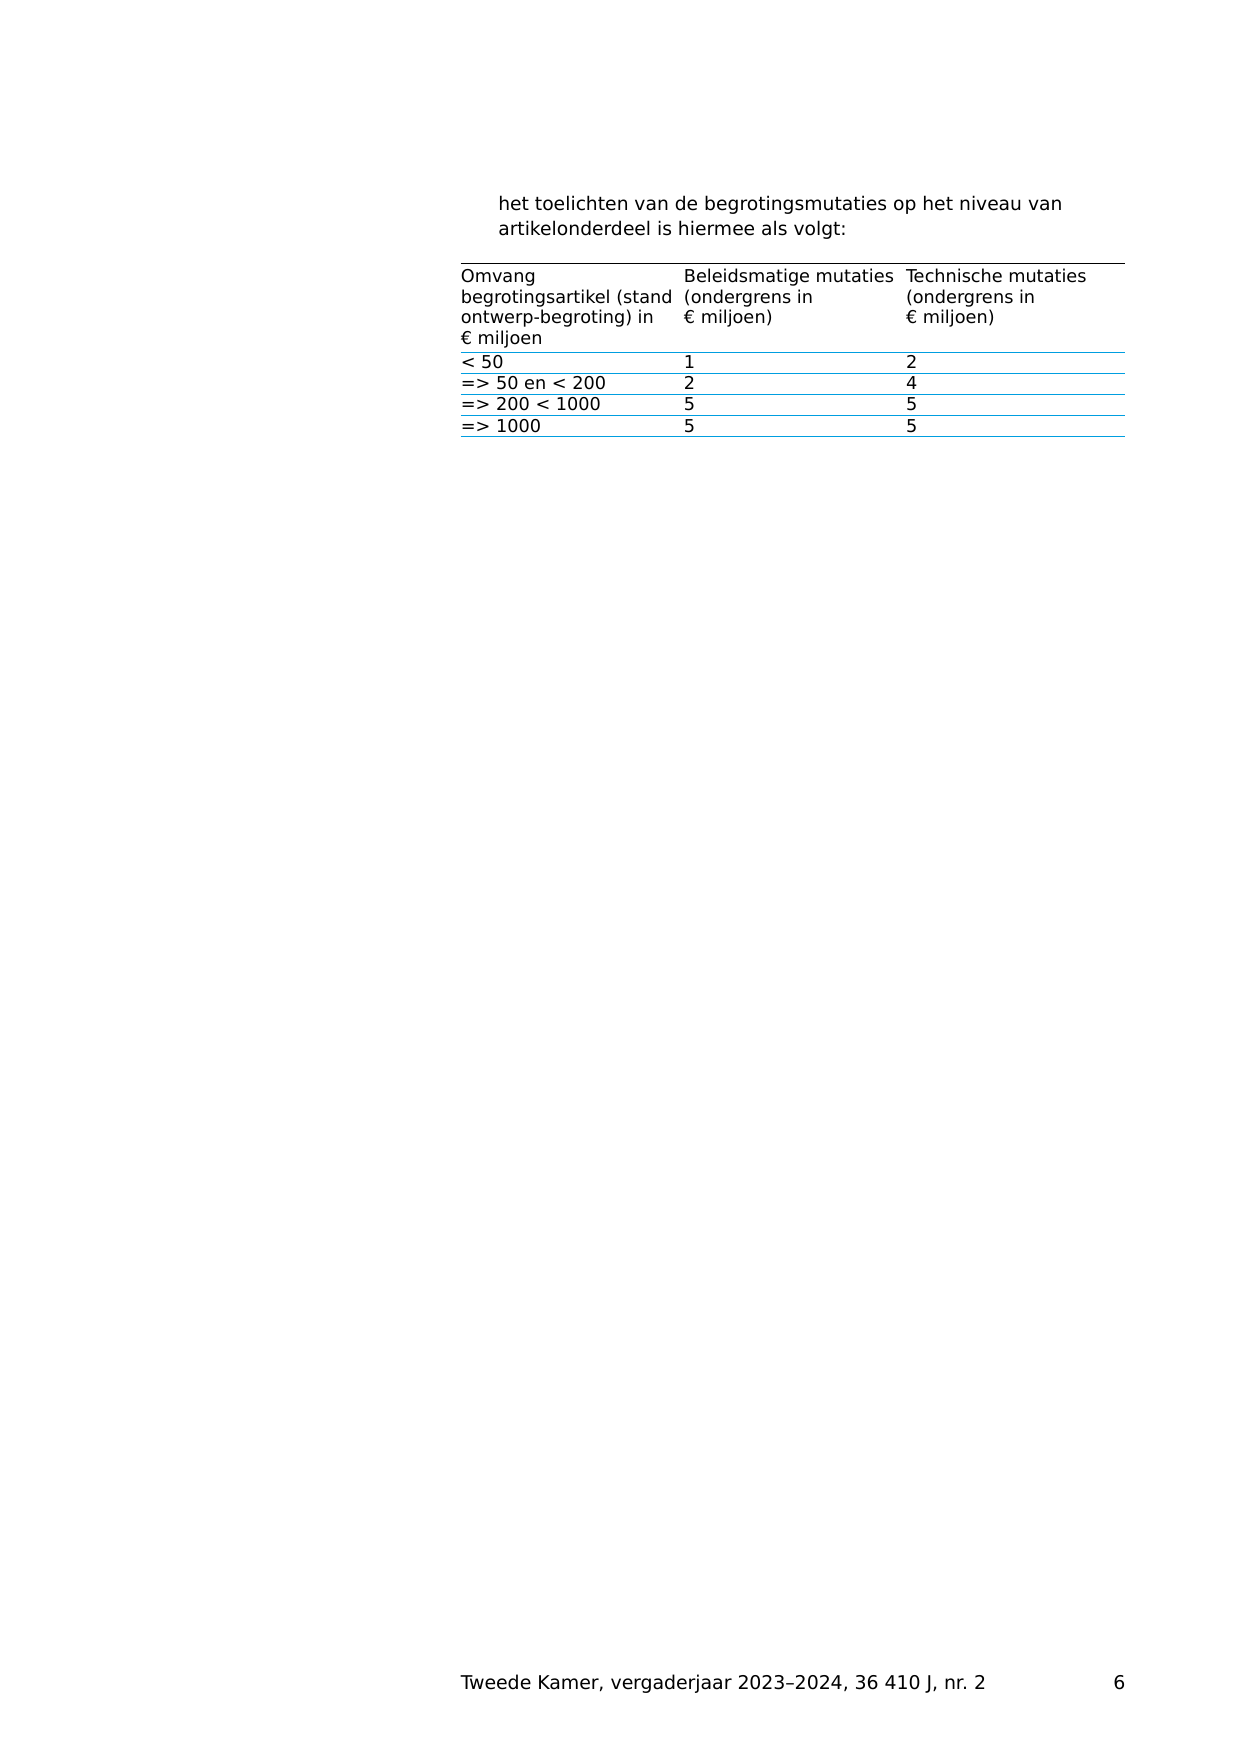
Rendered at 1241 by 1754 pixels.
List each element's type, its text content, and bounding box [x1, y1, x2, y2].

table_header Omvang begrotingsartikel (stand ontwerp-begroting) in € miljoen [461, 264, 681, 352]
table_cell 5 [903, 416, 1125, 436]
table_cell => 200 < 1000 [461, 395, 681, 415]
table_cell 5 [681, 395, 903, 415]
table_cell => 50 en < 200 [461, 374, 681, 394]
table_cell 2 [681, 374, 903, 394]
list het toelichten van de begrotingsmutaties op het niveau van artikelonderdeel is hiermee als volgt: [461, 191, 1125, 241]
table_header Technische mutaties (ondergrens in € miljoen) [903, 264, 1125, 352]
table_cell 5 [903, 395, 1125, 415]
table_cell < 50 [461, 353, 681, 373]
table_cell => 1000 [461, 416, 681, 436]
table_cell 1 [681, 353, 903, 373]
table_cell 4 [903, 374, 1125, 394]
table_cell 5 [681, 416, 903, 436]
table_cell 2 [903, 353, 1125, 373]
table_header Beleidsmatige mutaties (ondergrens in € miljoen) [681, 264, 903, 352]
